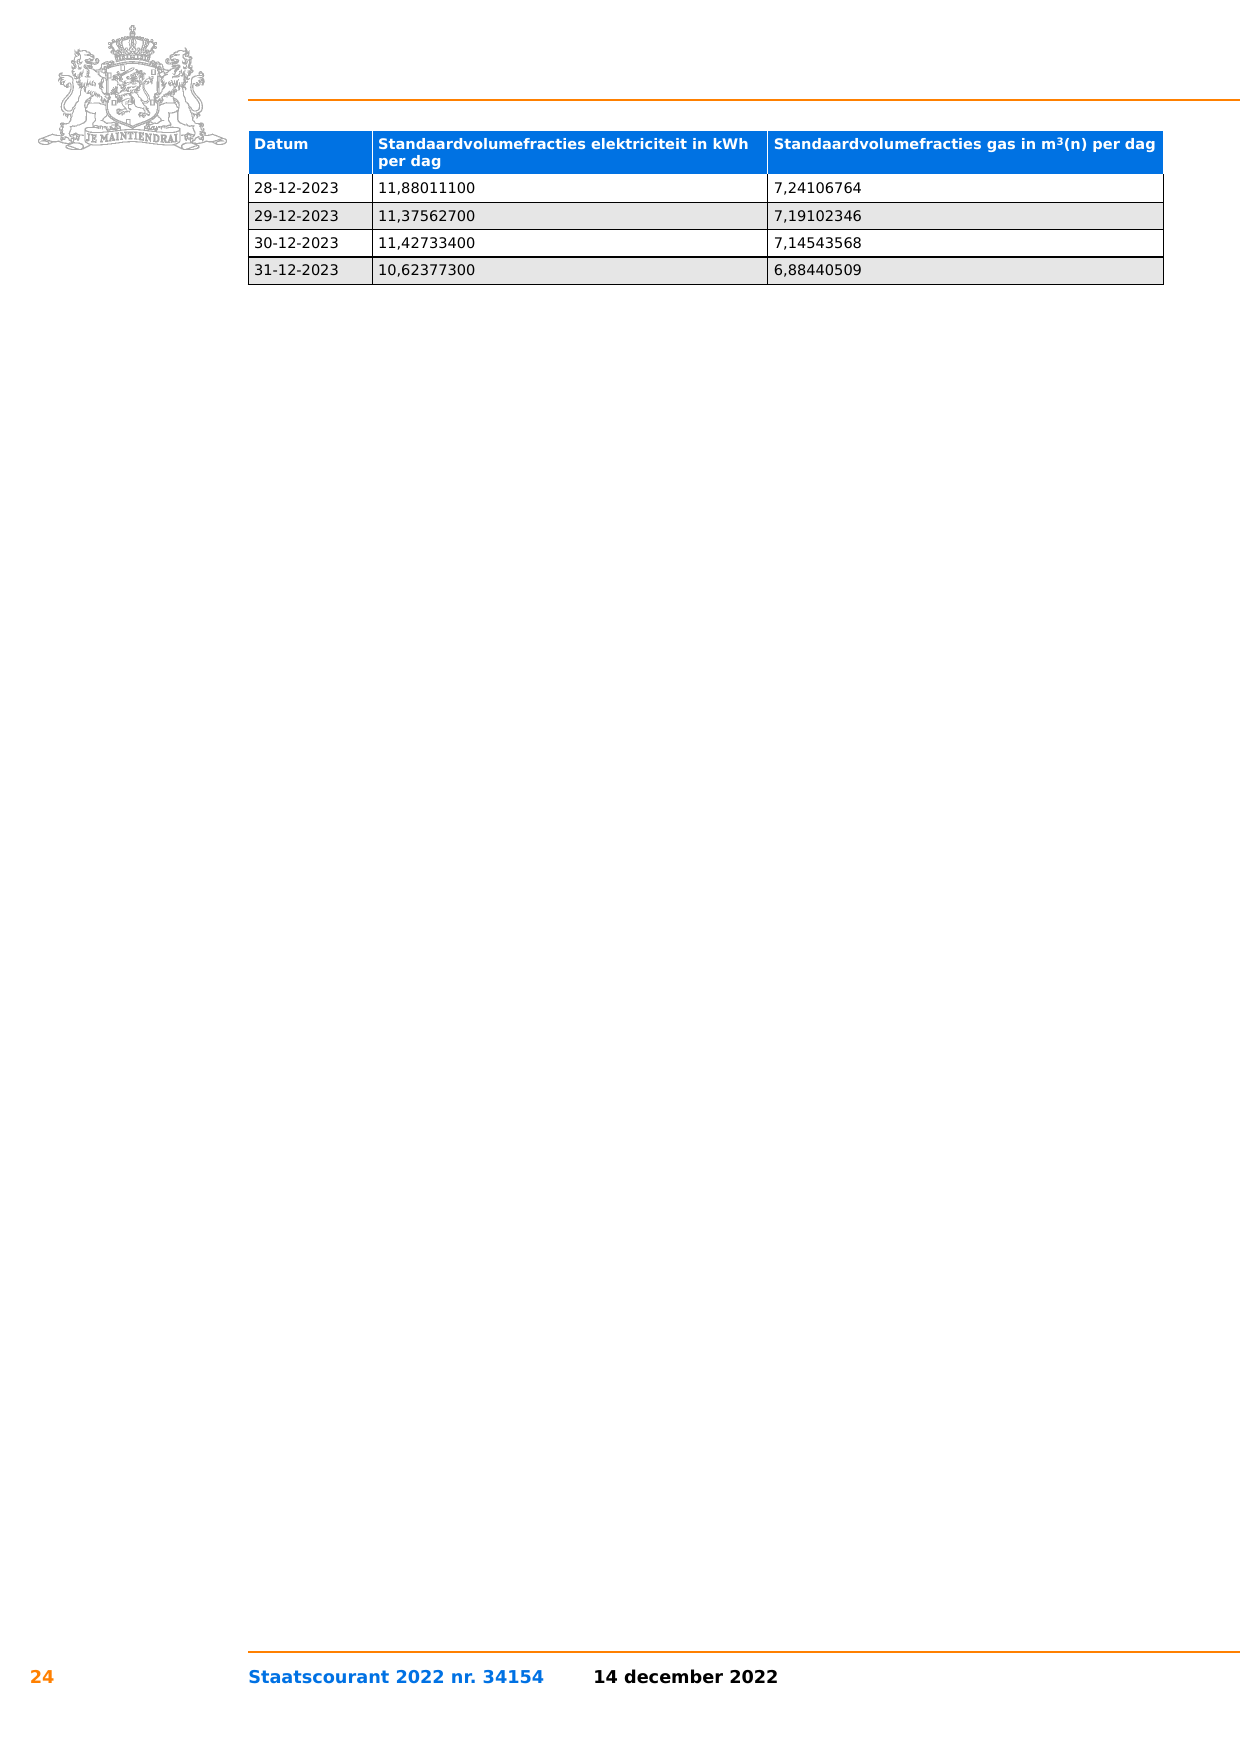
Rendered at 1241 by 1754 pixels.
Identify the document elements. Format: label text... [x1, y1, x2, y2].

table_header Standaardvolumefracties gas in m3(n) per dag [768, 131, 1163, 174]
table_cell 7,24106764 [768, 175, 1163, 202]
picture [38, 25, 227, 150]
table_header Standaardvolumefracties elektriciteit in kWh per dag [373, 131, 767, 174]
table_cell 7,19102346 [768, 203, 1163, 229]
table_cell 10,62377300 [373, 258, 767, 284]
table_cell 11,37562700 [373, 203, 767, 229]
table_cell 7,14543568 [768, 230, 1163, 256]
table_header Datum [249, 131, 372, 174]
table_cell 31-12-2023 [249, 258, 372, 284]
table_cell 11,88011100 [373, 175, 767, 202]
table_cell 6,88440509 [768, 258, 1163, 284]
table_cell 28-12-2023 [249, 175, 372, 202]
table_cell 11,42733400 [373, 230, 767, 256]
table_cell 29-12-2023 [249, 203, 372, 229]
table_cell 30-12-2023 [249, 230, 372, 256]
